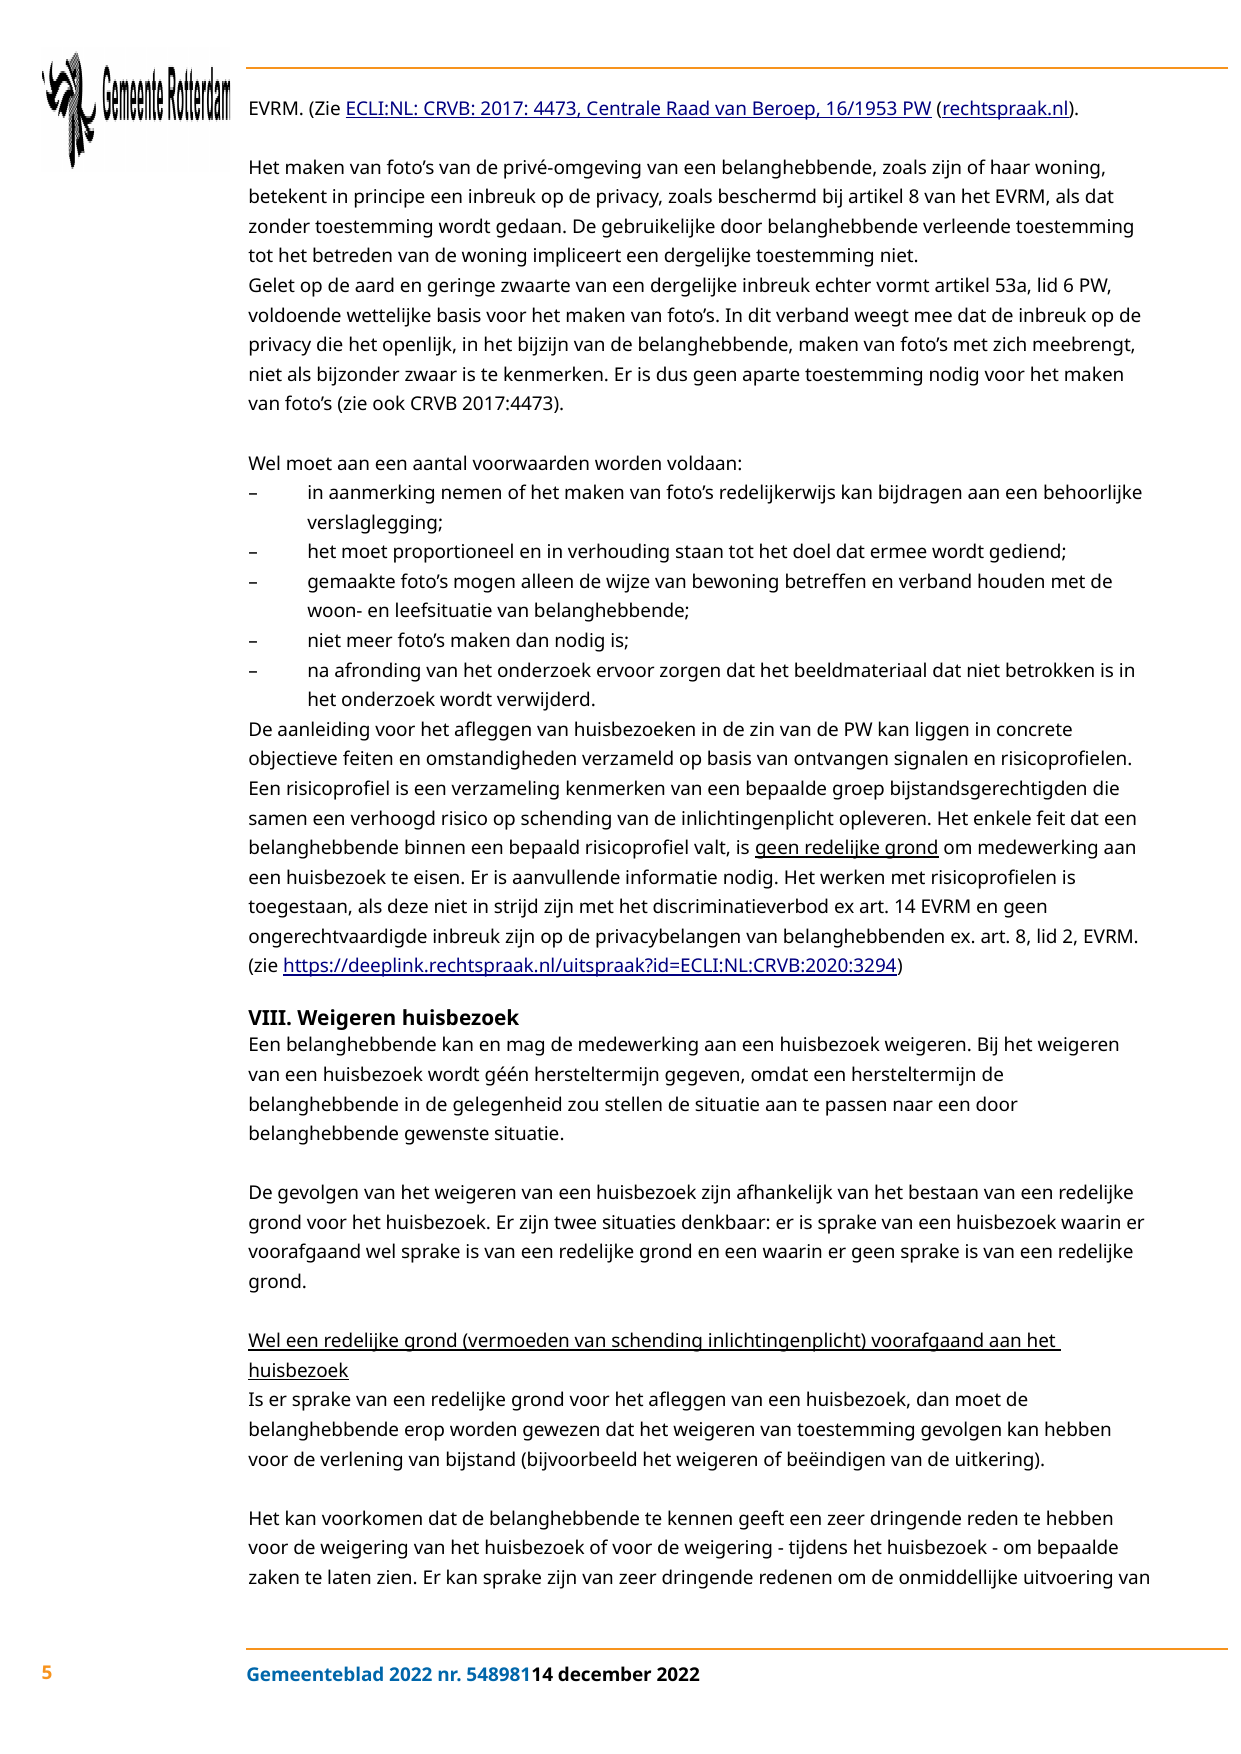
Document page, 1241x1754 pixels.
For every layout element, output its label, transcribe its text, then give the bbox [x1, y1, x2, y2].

text Een belanghebbende kan en mag de medewerking aan een huisbezoek weigeren. Bij het weigeren van een huisbezoek wordt géén hersteltermijn gegeven, omdat een hersteltermijn de belanghebbende in de gelegenheid zou stellen de situatie aan te passen naar een door belanghebbende gewenste situatie. [248, 1032, 1152, 1146]
picture [41, 47, 231, 172]
text De gevolgen van het weigeren van een huisbezoek zijn afhankelijk van het bestaan van een redelijke grond voor het huisbezoek. Er zijn twee situaties denkbaar: er is sprake van een huisbezoek waarin er voorafgaand wel sprake is van een redelijke grond en een waarin er geen sprake is van een redelijke grond. [248, 1179, 1152, 1294]
list gemaakte foto’s mogen alleen de wijze van bewoning betreffen en verband houden met de woon- en leefsituatie van belanghebbende; [248, 568, 1152, 623]
list niet meer foto’s maken dan nodig is; [248, 627, 1152, 653]
text De aanleiding voor het afleggen van huisbezoeken in de zin van de PW kan liggen in concrete objectieve feiten en omstandigheden verzameld op basis van ontvangen signalen en risicoprofielen. [248, 716, 1152, 771]
text Is er sprake van een redelijke grond voor het afleggen van een huisbezoek, dan moet de belanghebbende erop worden gewezen dat het weigeren van toestemming gevolgen kan hebben voor de verlening van bijstand (bijvoorbeeld het weigeren of beëindigen van de uitkering). [248, 1387, 1152, 1471]
list het moet proportioneel en in verhouding staan tot het doel dat ermee wordt gediend; [248, 538, 1152, 564]
list na afronding van het onderzoek ervoor zorgen dat het beeldmateriaal dat niet betrokken is in het onderzoek wordt verwijderd. [248, 657, 1152, 712]
text Wel een redelijke grond (vermoeden van schending inlichtingenplicht) voorafgaand aan het huisbezoek [248, 1327, 1152, 1383]
text Een risicoprofiel is een verzameling kenmerken van een bepaalde groep bijstandsgerechtigden die samen een verhoogd risico op schending van de inlichtingenplicht opleveren. Het enkele feit dat een belanghebbende binnen een bepaald risicoprofiel valt, is geen redelijke grond om medewerking aan een huisbezoek te eisen. Er is aanvullende informatie nodig. Het werken met risicoprofielen is toegestaan, als deze niet in strijd zijn met het discriminatieverbod ex art. 14 EVRM en geen ongerechtvaardigde inbreuk zijn op de privacybelangen van belanghebbenden ex. art. 8, lid 2, EVRM. (zie https://deeplink.rechtspraak.nl/uitspraak?id=ECLI:NL:CRVB:2020:3294) [248, 775, 1152, 978]
text Gelet op de aard en geringe zwaarte van een dergelijke inbreuk echter vormt artikel 53a, lid 6 PW, voldoende wettelijke basis voor het maken van foto’s. In dit verband weegt mee dat de inbreuk op de privacy die het openlijk, in het bijzijn van de belanghebbende, maken van foto’s met zich meebrengt, niet als bijzonder zwaar is te kenmerken. Er is dus geen aparte toestemming nodig voor het maken van foto’s (zie ook CRVB 2017:4473). [248, 272, 1152, 416]
text VIII. Weigeren huisbezoek [248, 1003, 1152, 1032]
text EVRM. (Zie ECLI:NL: CRVB: 2017: 4473, Centrale Raad van Beroep, 16/1953 PW (rechtspraak.nl). [248, 95, 1152, 121]
text Het maken van foto’s van de privé-omgeving van een belanghebbende, zoals zijn of haar woning, betekent in principe een inbreuk op de privacy, zoals beschermd bij artikel 8 van het EVRM, als dat zonder toestemming wordt gedaan. De gebruikelijke door belanghebbende verleende toestemming tot het betreden van de woning impliceert een dergelijke toestemming niet. [248, 154, 1152, 268]
text Wel moet aan een aantal voorwaarden worden voldaan: [248, 450, 1152, 476]
text Het kan voorkomen dat de belanghebbende te kennen geeft een zeer dringende reden te hebben voor de weigering van het huisbezoek of voor de weigering - tijdens het huisbezoek - om bepaalde zaken te laten zien. Er kan sprake zijn van zeer dringende redenen om de onmiddellijke uitvoering van [248, 1505, 1152, 1590]
list in aanmerking nemen of het maken van foto’s redelijkerwijs kan bijdragen aan een behoorlijke verslaglegging; [248, 479, 1152, 535]
